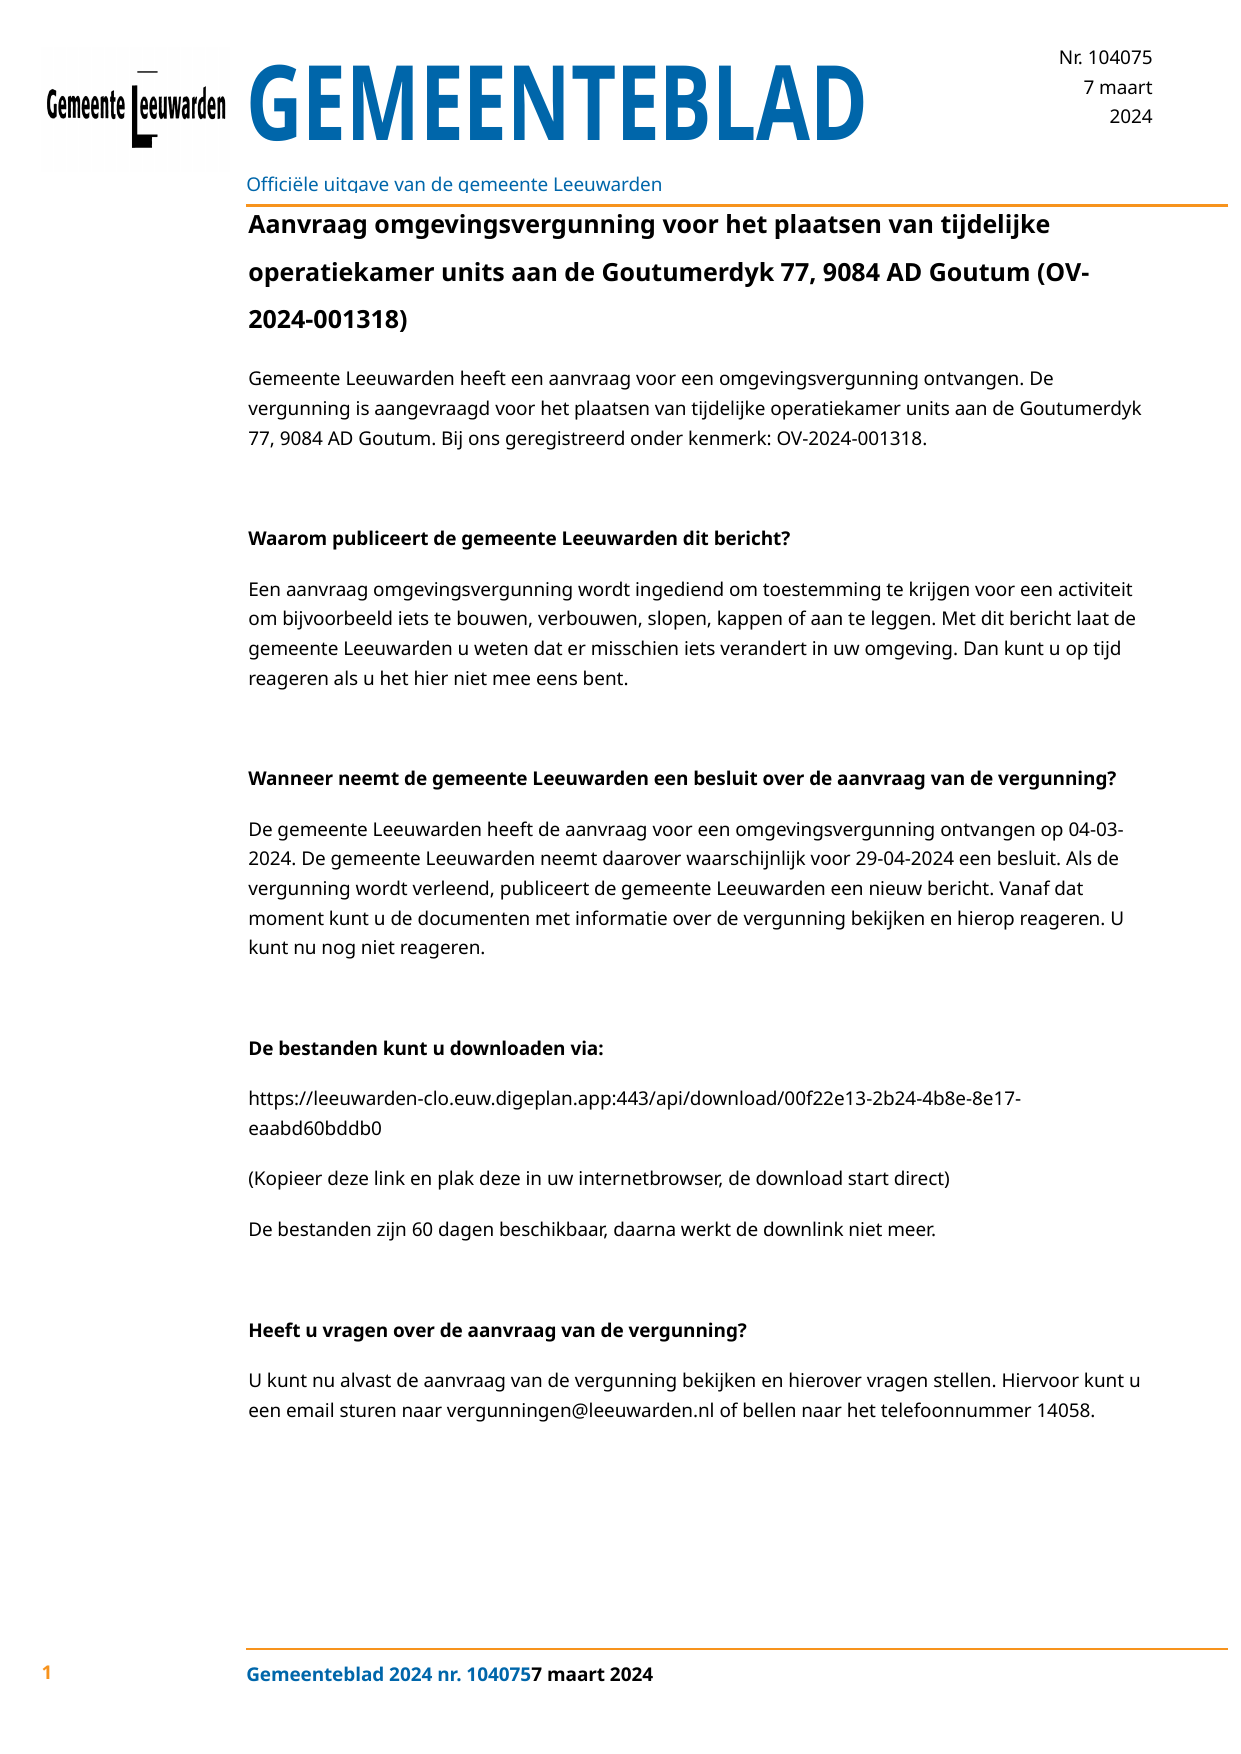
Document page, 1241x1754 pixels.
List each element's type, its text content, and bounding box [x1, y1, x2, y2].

text De bestanden kunt u downloaden via: [248, 1035, 1152, 1061]
text U kunt nu alvast de aanvraag van de vergunning bekijken en hierover vragen stellen. Hiervoor kunt u een email sturen naar vergunningen@leeuwarden.nl of bellen naar het telefoonnummer 14058. [248, 1367, 1152, 1422]
text (Kopieer deze link en plak deze in uw internetbrowser, de download start direct) [248, 1166, 1152, 1191]
text https://leeuwarden-clo.euw.digeplan.app:443/api/download/00f22e13-2b24-4b8e-8e17-eaabd60bddb0 [248, 1086, 1152, 1141]
text Gemeente Leeuwarden heeft een aanvraag voor een omgevingsvergunning ontvangen. De vergunning is aangevraagd voor het plaatsen van tijdelijke operatiekamer units aan de Goutumerdyk 77, 9084 AD Goutum. Bij ons geregistreerd onder kenmerk: OV-2024-001318. [248, 366, 1152, 450]
text Heeft u vragen over de aanvraag van de vergunning? [248, 1317, 1152, 1342]
text Waarom publiceert de gemeente Leeuwarden dit bericht? [248, 526, 1152, 551]
text Wanneer neemt de gemeente Leeuwarden een besluit over de aanvraag van de vergunning? [248, 766, 1152, 791]
picture [41, 47, 231, 172]
text De gemeente Leeuwarden heeft de aanvraag voor een omgevingsvergunning ontvangen op 04-03-2024. De gemeente Leeuwarden neemt daarover waarschijnlijk voor 29-04-2024 een besluit. Als de vergunning wordt verleend, publiceert de gemeente Leeuwarden een nieuw bericht. Vanaf dat moment kunt u de documenten met informatie over de vergunning bekijken en hierop reageren. U kunt nu nog niet reageren. [248, 816, 1152, 960]
text Een aanvraag omgevingsvergunning wordt ingediend om toestemming te krijgen voor een activiteit om bijvoorbeeld iets te bouwen, verbouwen, slopen, kappen of aan te leggen. Met dit bericht laat de gemeente Leeuwarden u weten dat er misschien iets verandert in uw omgeving. Dan kunt u op tijd reageren als u het hier niet mee eens bent. [248, 576, 1152, 690]
text Aanvraag omgevingsvergunning voor het plaatsen van tijdelijke operatiekamer units aan de Goutumerdyk 77, 9084 AD Goutum (OV-2024-001318) [248, 207, 1152, 336]
text De bestanden zijn 60 dagen beschikbaar, daarna werkt de downlink niet meer. [248, 1216, 1152, 1242]
